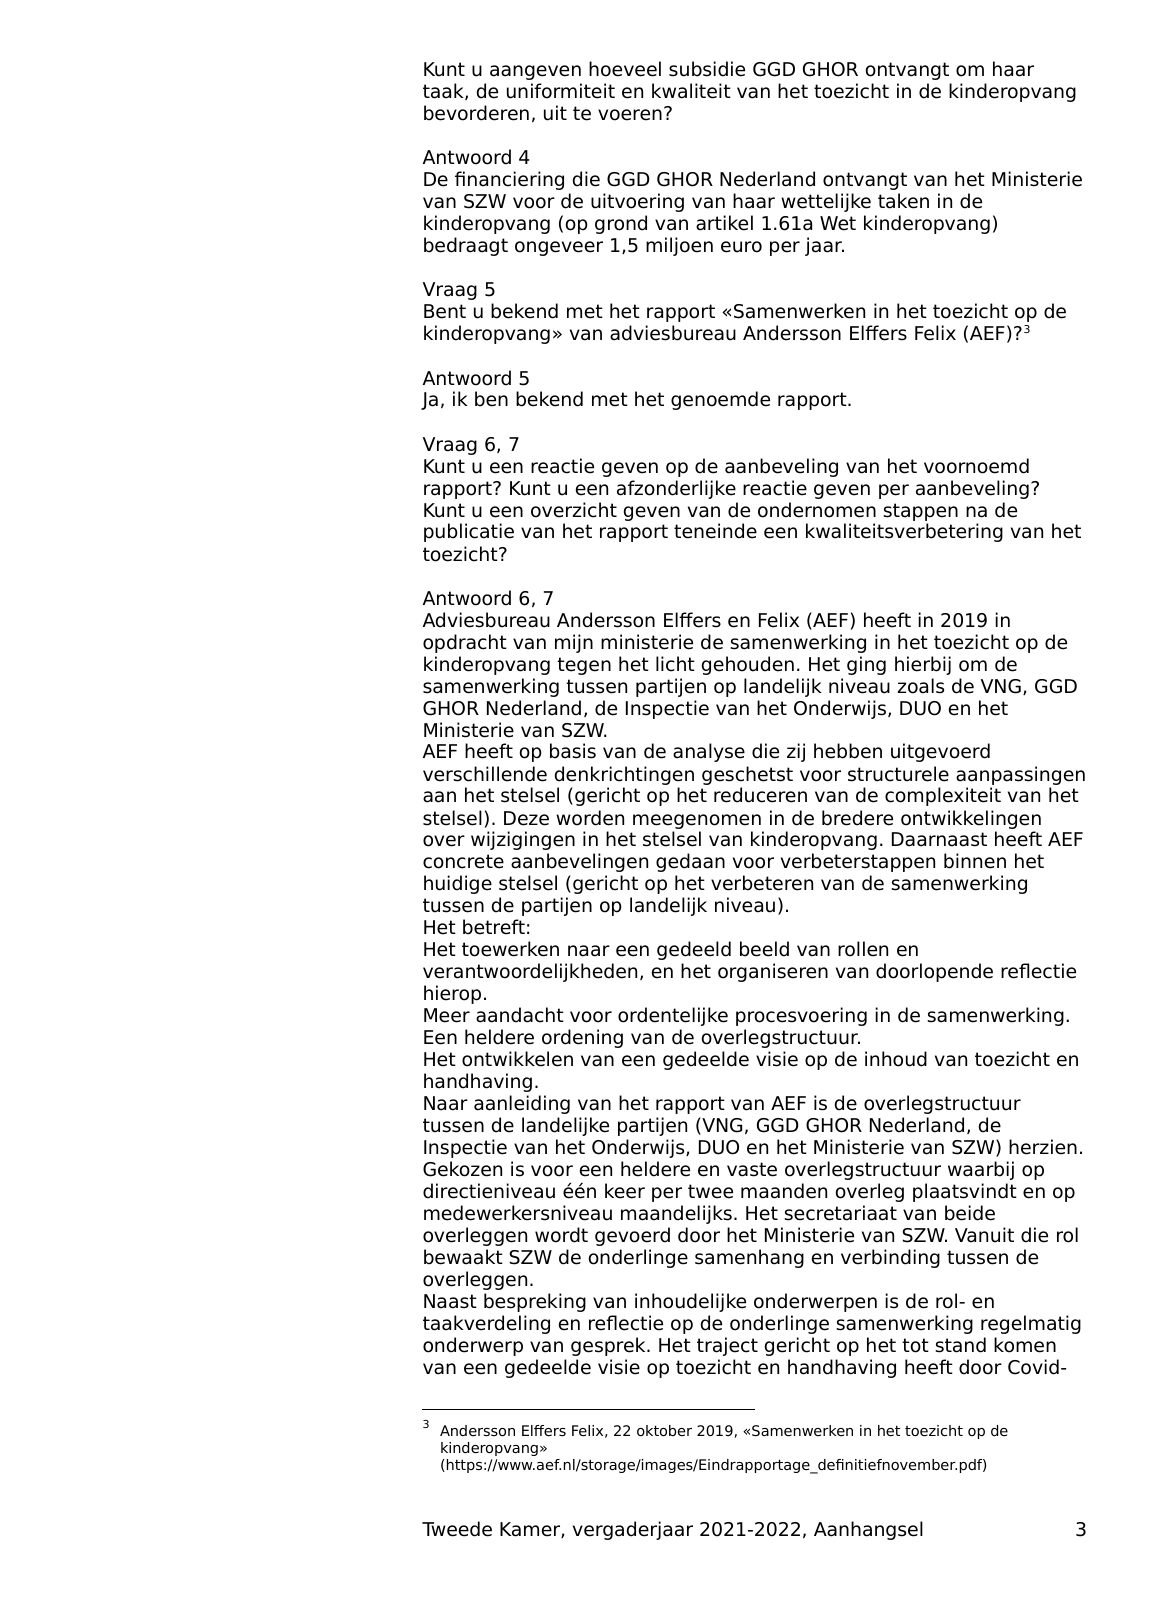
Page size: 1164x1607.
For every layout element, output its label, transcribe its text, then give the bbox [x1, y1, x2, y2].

text Antwoord 4 [422, 147, 1087, 169]
text AEF heeft op basis van de analyse die zij hebben uitgevoerd verschillende denkrichtingen geschetst voor structurele aanpassingen aan het stelsel (gericht op het reduceren van de complexiteit van het stelsel). Deze worden meegenomen in de bredere ontwikkelingen over wijzigingen in het stelsel van kinderopvang. Daarnaast heeft AEF concrete aanbevelingen gedaan voor verbeterstappen binnen het huidige stelsel (gericht op het verbeteren van de samenwerking tussen de partijen op landelijk niveau). [422, 741, 1087, 917]
text Naar aanleiding van het rapport van AEF is de overlegstructuur tussen de landelijke partijen (VNG, GGD GHOR Nederland, de Inspectie van het Onderwijs, DUO en het Ministerie van SZW) herzien. Gekozen is voor een heldere en vaste overlegstructuur waarbij op directieniveau één keer per twee maanden overleg plaatsvindt en op medewerkersniveau maandelijks. Het secretariaat van beide overleggen wordt gevoerd door het Ministerie van SZW. Vanuit die rol bewaakt SZW de onderlinge samenhang en verbinding tussen de overleggen. [422, 1093, 1087, 1291]
text Bent u bekend met het rapport «Samenwerken in het toezicht op de kinderopvang» van adviesbureau Andersson Elffers Felix (AEF)? [422, 301, 1087, 345]
text Vraag 5 [422, 279, 1087, 301]
text Meer aandacht voor ordentelijke procesvoering in de samenwerking. [422, 1005, 1087, 1027]
text Vraag 6, 7 [422, 433, 1087, 456]
text De financiering die GGD GHOR Nederland ontvangt van het Ministerie van SZW voor de uitvoering van haar wettelijke taken in de kinderopvang (op grond van artikel 1.61a Wet kinderopvang) bedraagt ongeveer 1,5 miljoen euro per jaar. [422, 169, 1087, 257]
text Andersson Elffers Felix, 22 oktober 2019, «Samenwerken in het toezicht op de kinderopvang» (https://www.aef.nl/storage/images/Eindrapportage_definitiefnovember.pdf) [422, 1418, 1087, 1474]
text Kunt u een overzicht geven van de ondernomen stappen na de publicatie van het rapport teneinde een kwaliteitsverbetering van het toezicht? [422, 499, 1087, 565]
text Het toewerken naar een gedeeld beeld van rollen en verantwoordelijkheden, en het organiseren van doorlopende reflectie hierop. [422, 939, 1087, 1005]
text Kunt u aangeven hoeveel subsidie GGD GHOR ontvangt om haar taak, de uniformiteit en kwaliteit van het toezicht in de kinderopvang bevorderen, uit te voeren? [422, 59, 1087, 125]
text Het betreft: [422, 917, 1087, 939]
text Het ontwikkelen van een gedeelde visie op de inhoud van toezicht en handhaving. [422, 1049, 1087, 1093]
text Kunt u een reactie geven op de aanbeveling van het voornoemd rapport? Kunt u een afzonderlijke reactie geven per aanbeveling? [422, 456, 1087, 499]
text Antwoord 6, 7 [422, 588, 1087, 609]
text Een heldere ordening van de overlegstructuur. [422, 1027, 1087, 1049]
text Antwoord 5 [422, 367, 1087, 389]
text Adviesbureau Andersson Elffers en Felix (AEF) heeft in 2019 in opdracht van mijn ministerie de samenwerking in het toezicht op de kinderopvang tegen het licht gehouden. Het ging hierbij om de samenwerking tussen partijen op landelijk niveau zoals de VNG, GGD GHOR Nederland, de Inspectie van het Onderwijs, DUO en het Ministerie van SZW. [422, 609, 1087, 741]
text Naast bespreking van inhoudelijke onderwerpen is de rol- en taakverdeling en reflectie op de onderlinge samenwerking regelmatig onderwerp van gesprek. Het traject gericht op het tot stand komen van een gedeelde visie op toezicht en handhaving heeft door Covid- [422, 1291, 1087, 1379]
text Ja, ik ben bekend met het genoemde rapport. [422, 389, 1087, 411]
